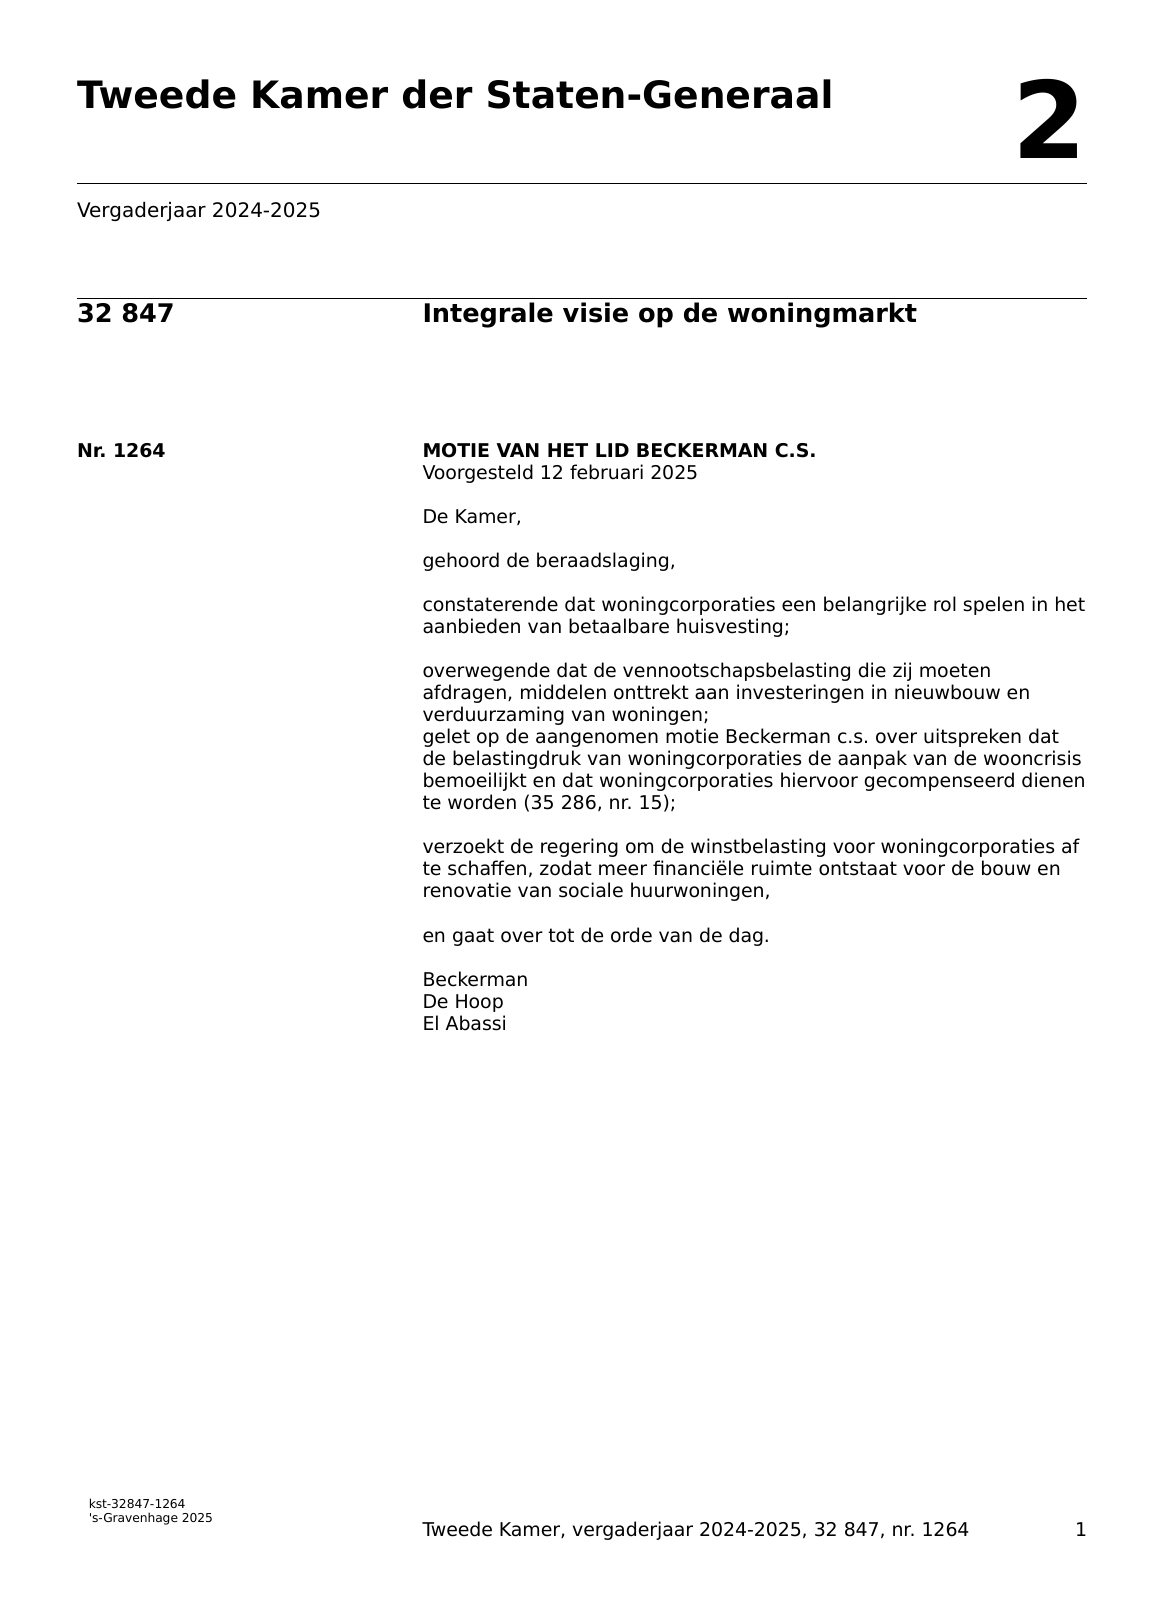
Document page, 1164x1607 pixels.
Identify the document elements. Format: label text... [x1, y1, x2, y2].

table_header 2 [886, 59, 1087, 183]
subtitle Nr. 1264 MOTIE VAN HET LID BECKERMAN C.S. [77, 440, 1087, 462]
table_header Tweede Kamer der Staten-Generaal [77, 59, 886, 183]
text constaterende dat woningcorporaties een belangrijke rol spelen in het aanbieden van betaalbare huisvesting; [422, 594, 1087, 638]
text De Kamer, [422, 506, 1087, 528]
text Voorgesteld 12 februari 2025 [422, 462, 1087, 484]
text Beckerman [422, 969, 1087, 991]
text gehoord de beraadslaging, [422, 550, 1087, 572]
subtitle 32 847 Integrale visie op de woningmarkt [77, 299, 1087, 329]
text en gaat over tot de orde van de dag. [422, 924, 1087, 946]
text El Abassi [422, 1013, 1087, 1034]
table_cell Vergaderjaar 2024-2025 [77, 184, 1087, 298]
text gelet op de aangenomen motie Beckerman c.s. over uitspreken dat de belastingdruk van woningcorporaties de aanpak van de wooncrisis bemoeilijkt en dat woningcorporaties hiervoor gecompenseerd dienen te worden (35 286, nr. 15); [422, 726, 1087, 814]
text De Hoop [422, 991, 1087, 1013]
text 's-Gravenhage 2025 [88, 1511, 323, 1525]
text kst-32847-1264 [88, 1497, 323, 1511]
text overwegende dat de vennootschapsbelasting die zij moeten afdragen, middelen onttrekt aan investeringen in nieuwbouw en verduurzaming van woningen; [422, 660, 1087, 726]
text verzoekt de regering om de winstbelasting voor woningcorporaties af te schaffen, zodat meer financiële ruimte ontstaat voor de bouw en renovatie van sociale huurwoningen, [422, 836, 1087, 902]
